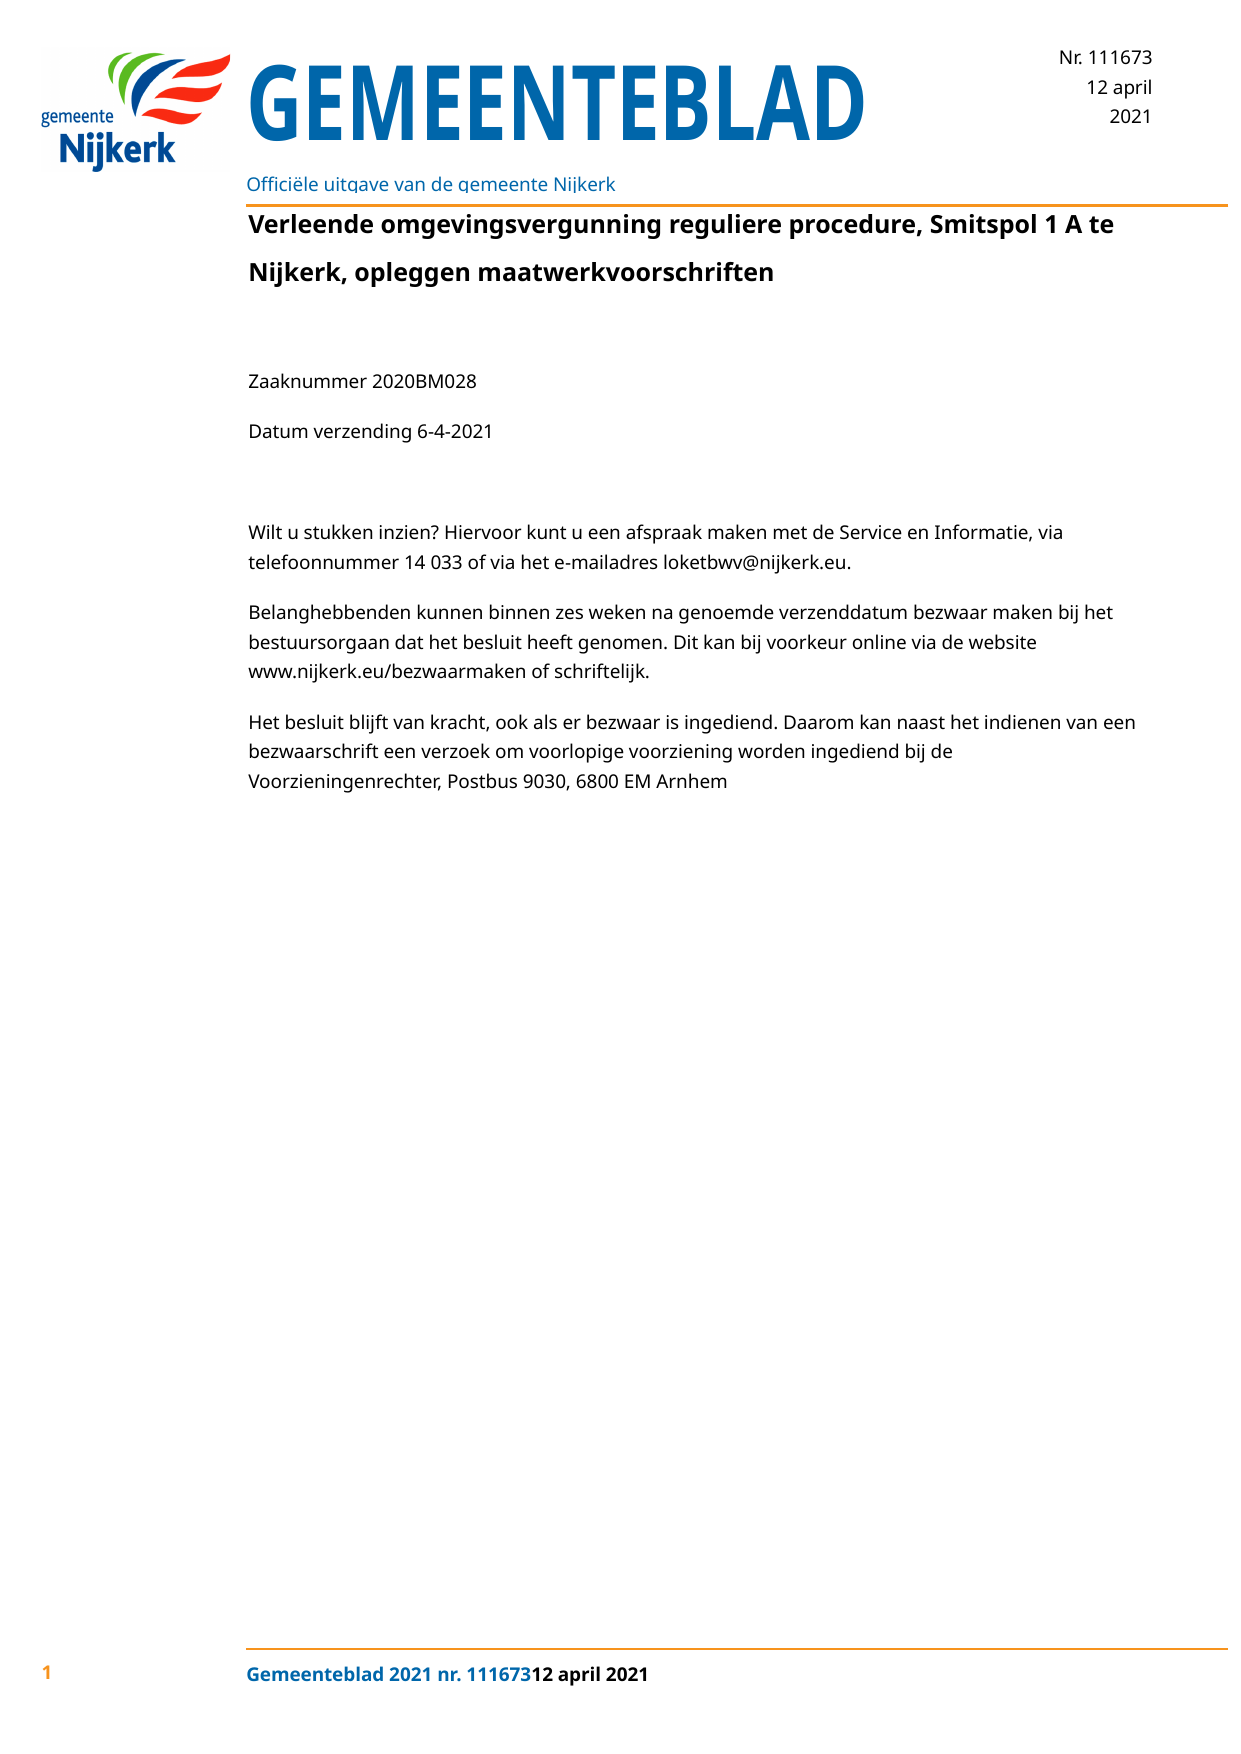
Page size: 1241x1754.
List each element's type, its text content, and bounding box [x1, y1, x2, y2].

text Zaaknummer 2020BM028 [248, 368, 1152, 394]
text Wilt u stukken inzien? Hiervoor kunt u een afspraak maken met de Service en Informatie, via telefoonnummer 14 033 of via het e-mailadres loketbwv@nijkerk.eu. [248, 519, 1152, 575]
picture [41, 47, 231, 172]
text Het besluit blijft van kracht, ook als er bezwaar is ingediend. Daarom kan naast het indienen van een bezwaarschrift een verzoek om voorlopige voorziening worden ingediend bij de Voorzieningenrechter, Postbus 9030, 6800 EM Arnhem [248, 709, 1152, 794]
text Belanghebbenden kunnen binnen zes weken na genoemde verzenddatum bezwaar maken bij het bestuursorgaan dat het besluit heeft genomen. Dit kan bij voorkeur online via de website www.nijkerk.eu/bezwaarmaken of schriftelijk. [248, 599, 1152, 684]
text Verleende omgevingsvergunning reguliere procedure, Smitspol 1 A te Nijkerk, opleggen maatwerkvoorschriften [248, 207, 1152, 288]
text Datum verzending 6-4-2021 [248, 419, 1152, 444]
